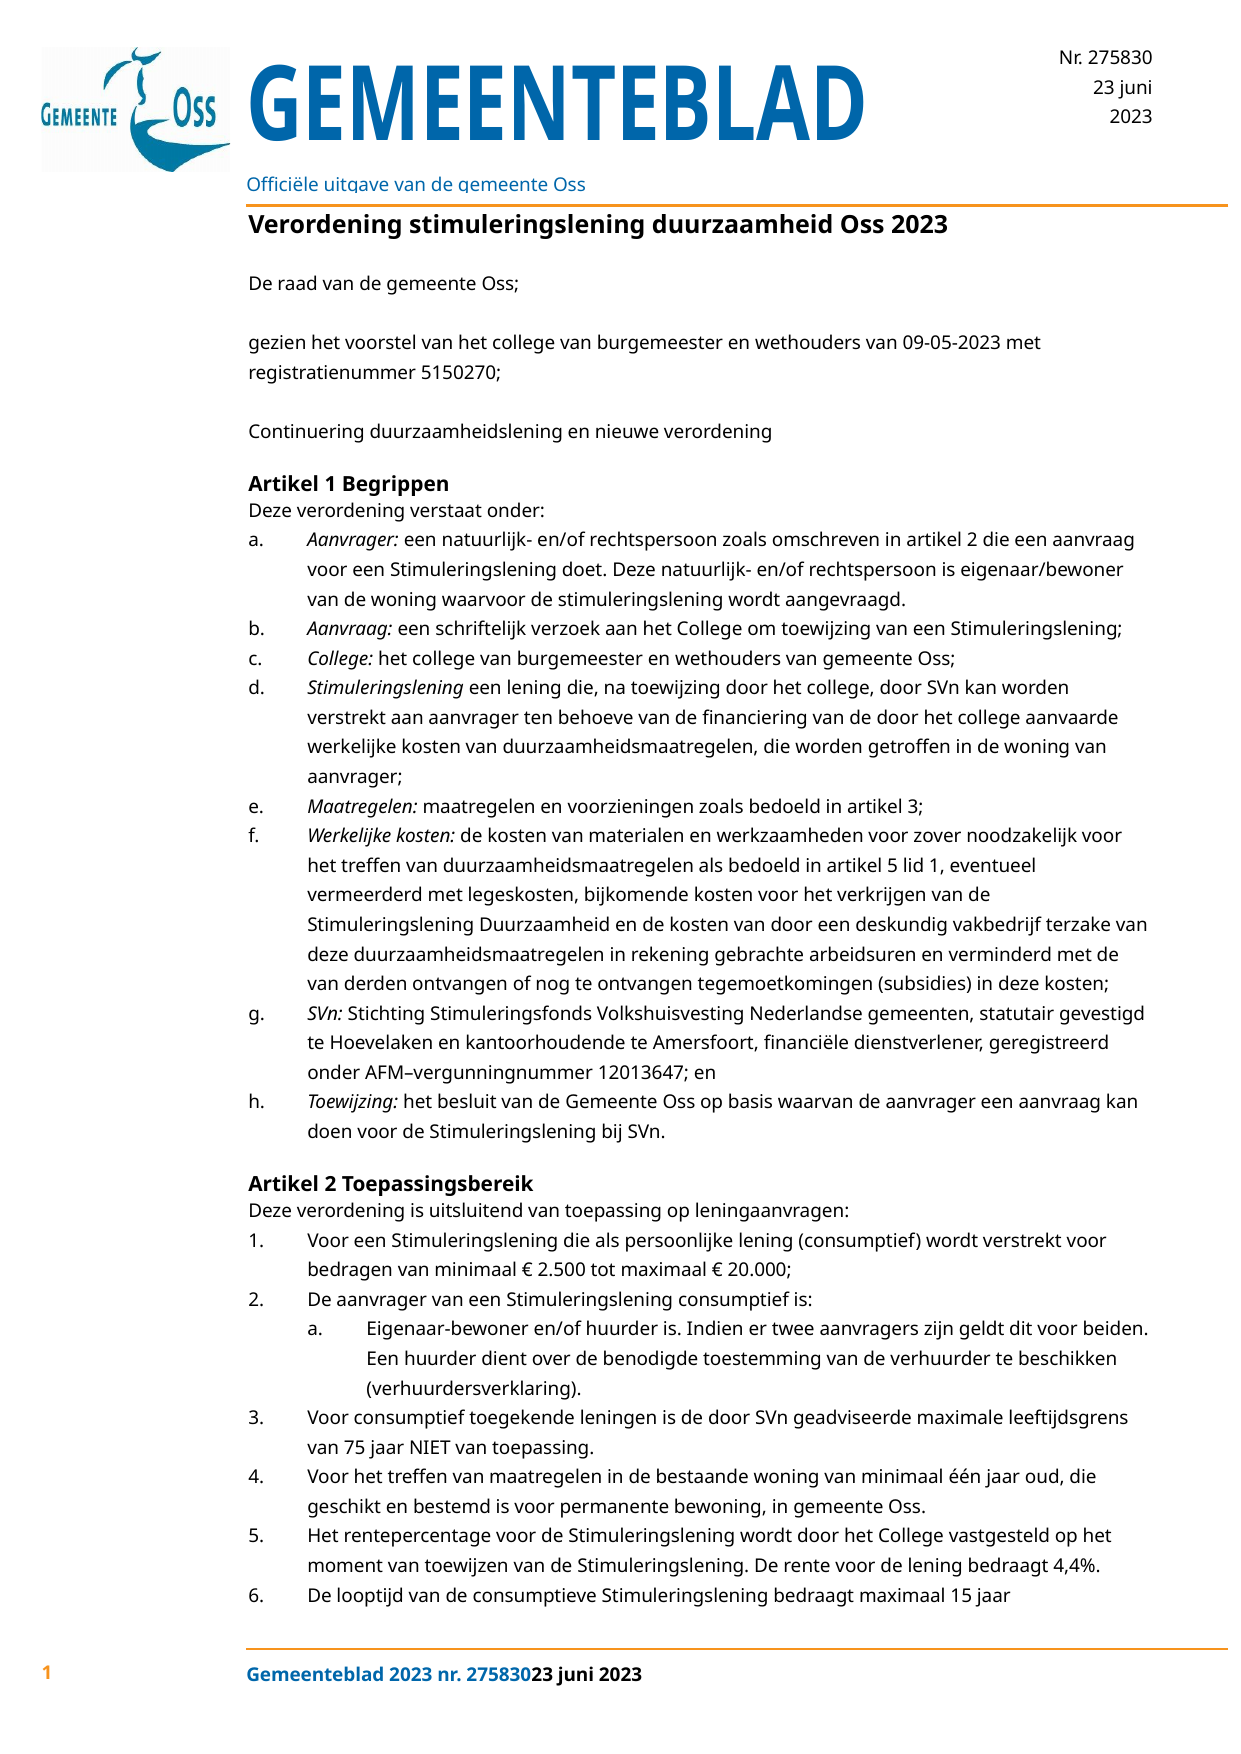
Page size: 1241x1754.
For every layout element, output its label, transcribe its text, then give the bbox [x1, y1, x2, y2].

list Aanvrager: een natuurlijk- en/of rechtspersoon zoals omschreven in artikel 2 die een aanvraag voor een Stimuleringslening doet. Deze natuurlijk- en/of rechtspersoon is eigenaar/bewoner van de woning waarvoor de stimuleringslening wordt aangevraagd. [248, 527, 1152, 612]
text Verordening stimuleringslening duurzaamheid Oss 2023 [248, 207, 1152, 241]
list College: het college van burgemeester en wethouders van gemeente Oss; [248, 645, 1152, 671]
list Voor het treffen van maatregelen in de bestaande woning van minimaal één jaar oud, die geschikt en bestemd is voor permanente bewoning, in gemeente Oss. [248, 1463, 1152, 1519]
text gezien het voorstel van het college van burgemeester en wethouders van 09-05-2023 met registratienummer 5150270; [248, 329, 1152, 385]
list Stimuleringslening een lening die, na toewijzing door het college, door SVn kan worden verstrekt aan aanvrager ten behoeve van de financiering van de door het college aanvaarde werkelijke kosten van duurzaamheidsmaatregelen, die worden getroffen in de woning van aanvrager; [248, 674, 1152, 789]
list De looptijd van de consumptieve Stimuleringslening bedraagt maximaal 15 jaar [248, 1582, 1152, 1607]
text Deze verordening verstaat onder: [248, 497, 1152, 523]
text Deze verordening is uitsluitend van toepassing op leningaanvragen: [248, 1197, 1152, 1223]
text Continuering duurzaamheidslening en nieuwe verordening [248, 418, 1152, 444]
list Maatregelen: maatregelen en voorzieningen zoals bedoeld in artikel 3; [248, 793, 1152, 819]
text De raad van de gemeente Oss; [248, 270, 1152, 296]
list Voor een Stimuleringslening die als persoonlijke lening (consumptief) wordt verstrekt voor bedragen van minimaal € 2.500 tot maximaal € 20.000; [248, 1227, 1152, 1282]
list Voor consumptief toegekende leningen is de door SVn geadviseerde maximale leeftijdsgrens van 75 jaar NIET van toepassing. [248, 1404, 1152, 1459]
list De aanvrager van een Stimuleringslening consumptief is: [248, 1286, 1152, 1312]
list Eigenaar-bewoner en/of huurder is. Indien er twee aanvragers zijn geldt dit voor beiden. Een huurder dient over de benodigde toestemming van de verhuurder te beschikken (verhuurdersverklaring). [307, 1316, 1152, 1400]
list Aanvraag: een schriftelijk verzoek aan het College om toewijzing van een Stimuleringslening; [248, 615, 1152, 641]
list Het rentepercentage voor de Stimuleringslening wordt door het College vastgesteld op het moment van toewijzen van de Stimuleringslening. De rente voor de lening bedraagt 4,4%. [248, 1523, 1152, 1578]
picture [41, 47, 231, 172]
list Toewijzing: het besluit van de Gemeente Oss op basis waarvan de aanvrager een aanvraag kan doen voor de Stimuleringslening bij SVn. [248, 1089, 1152, 1144]
text Artikel 1 Begrippen [248, 469, 1152, 497]
list Werkelijke kosten: de kosten van materialen en werkzaamheden voor zover noodzakelijk voor het treffen van duurzaamheidsmaatregelen als bedoeld in artikel 5 lid 1, eventueel vermeerderd met legeskosten, bijkomende kosten voor het verkrijgen van de Stimuleringslening Duurzaamheid en de kosten van door een deskundig vakbedrijf terzake van deze duurzaamheidsmaatregelen in rekening gebrachte arbeidsuren en verminderd met de van derden ontvangen of nog te ontvangen tegemoetkomingen (subsidies) in deze kosten; [248, 822, 1152, 996]
text Artikel 2 Toepassingsbereik [248, 1169, 1152, 1197]
list SVn: Stichting Stimuleringsfonds Volkshuisvesting Nederlandse gemeenten, statutair gevestigd te Hoevelaken en kantoorhoudende te Amersfoort, financiële dienstverlener, geregistreerd onder AFM–vergunningnummer 12013647; en [248, 1000, 1152, 1085]
